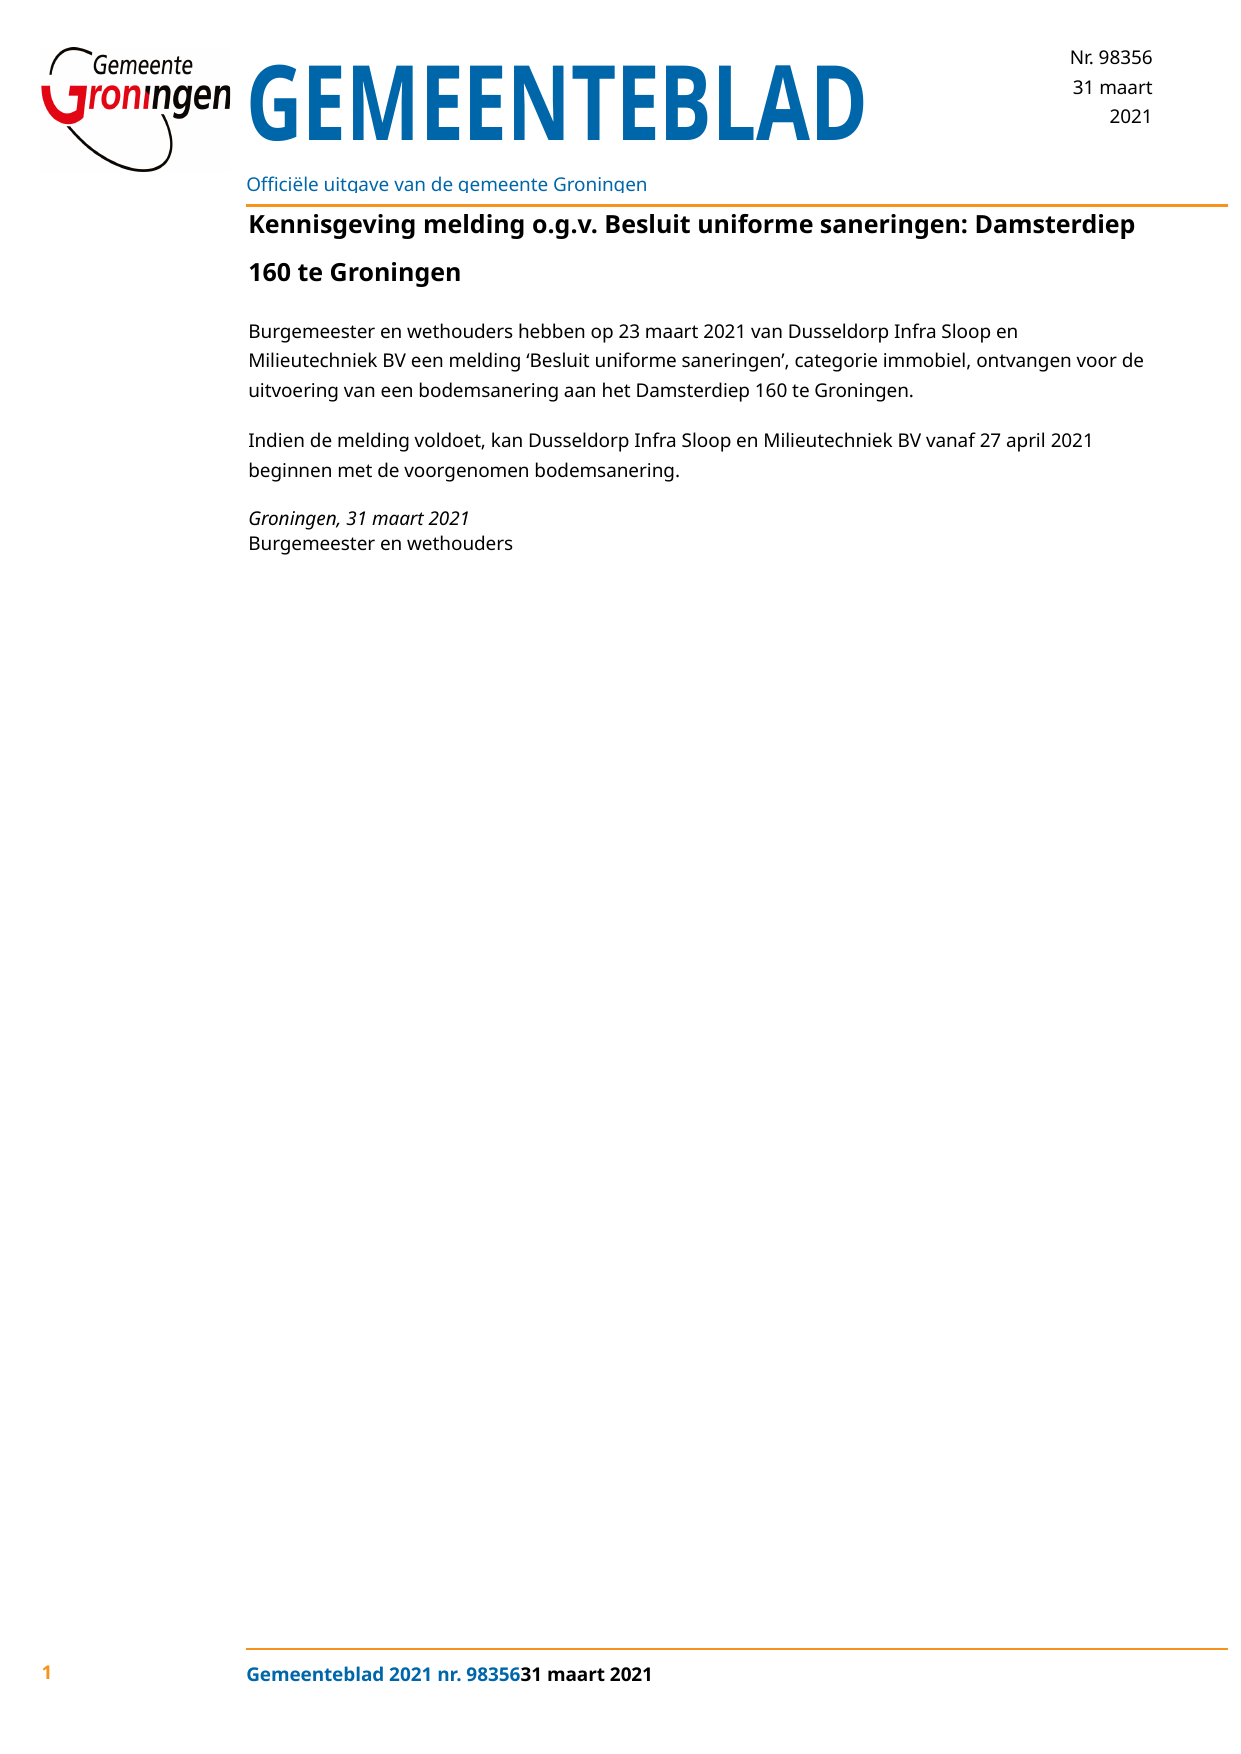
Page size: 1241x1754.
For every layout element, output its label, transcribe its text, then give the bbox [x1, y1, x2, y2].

text Burgemeester en wethouders hebben op 23 maart 2021 van Dusseldorp Infra Sloop en Milieutechniek BV een melding ‘Besluit uniforme saneringen’, categorie immobiel, ontvangen voor de uitvoering van een bodemsanering aan het Damsterdiep 160 te Groningen. [248, 318, 1152, 403]
text Kennisgeving melding o.g.v. Besluit uniforme saneringen: Damsterdiep 160 te Groningen [248, 207, 1152, 288]
text Burgemeester en wethouders [248, 531, 1152, 556]
text Indien de melding voldoet, kan Dusseldorp Infra Sloop en Milieutechniek BV vanaf 27 april 2021 beginnen met de voorgenomen bodemsanering. [248, 427, 1152, 483]
picture [41, 47, 231, 172]
text Groningen, 31 maart 2021 [248, 505, 1152, 531]
